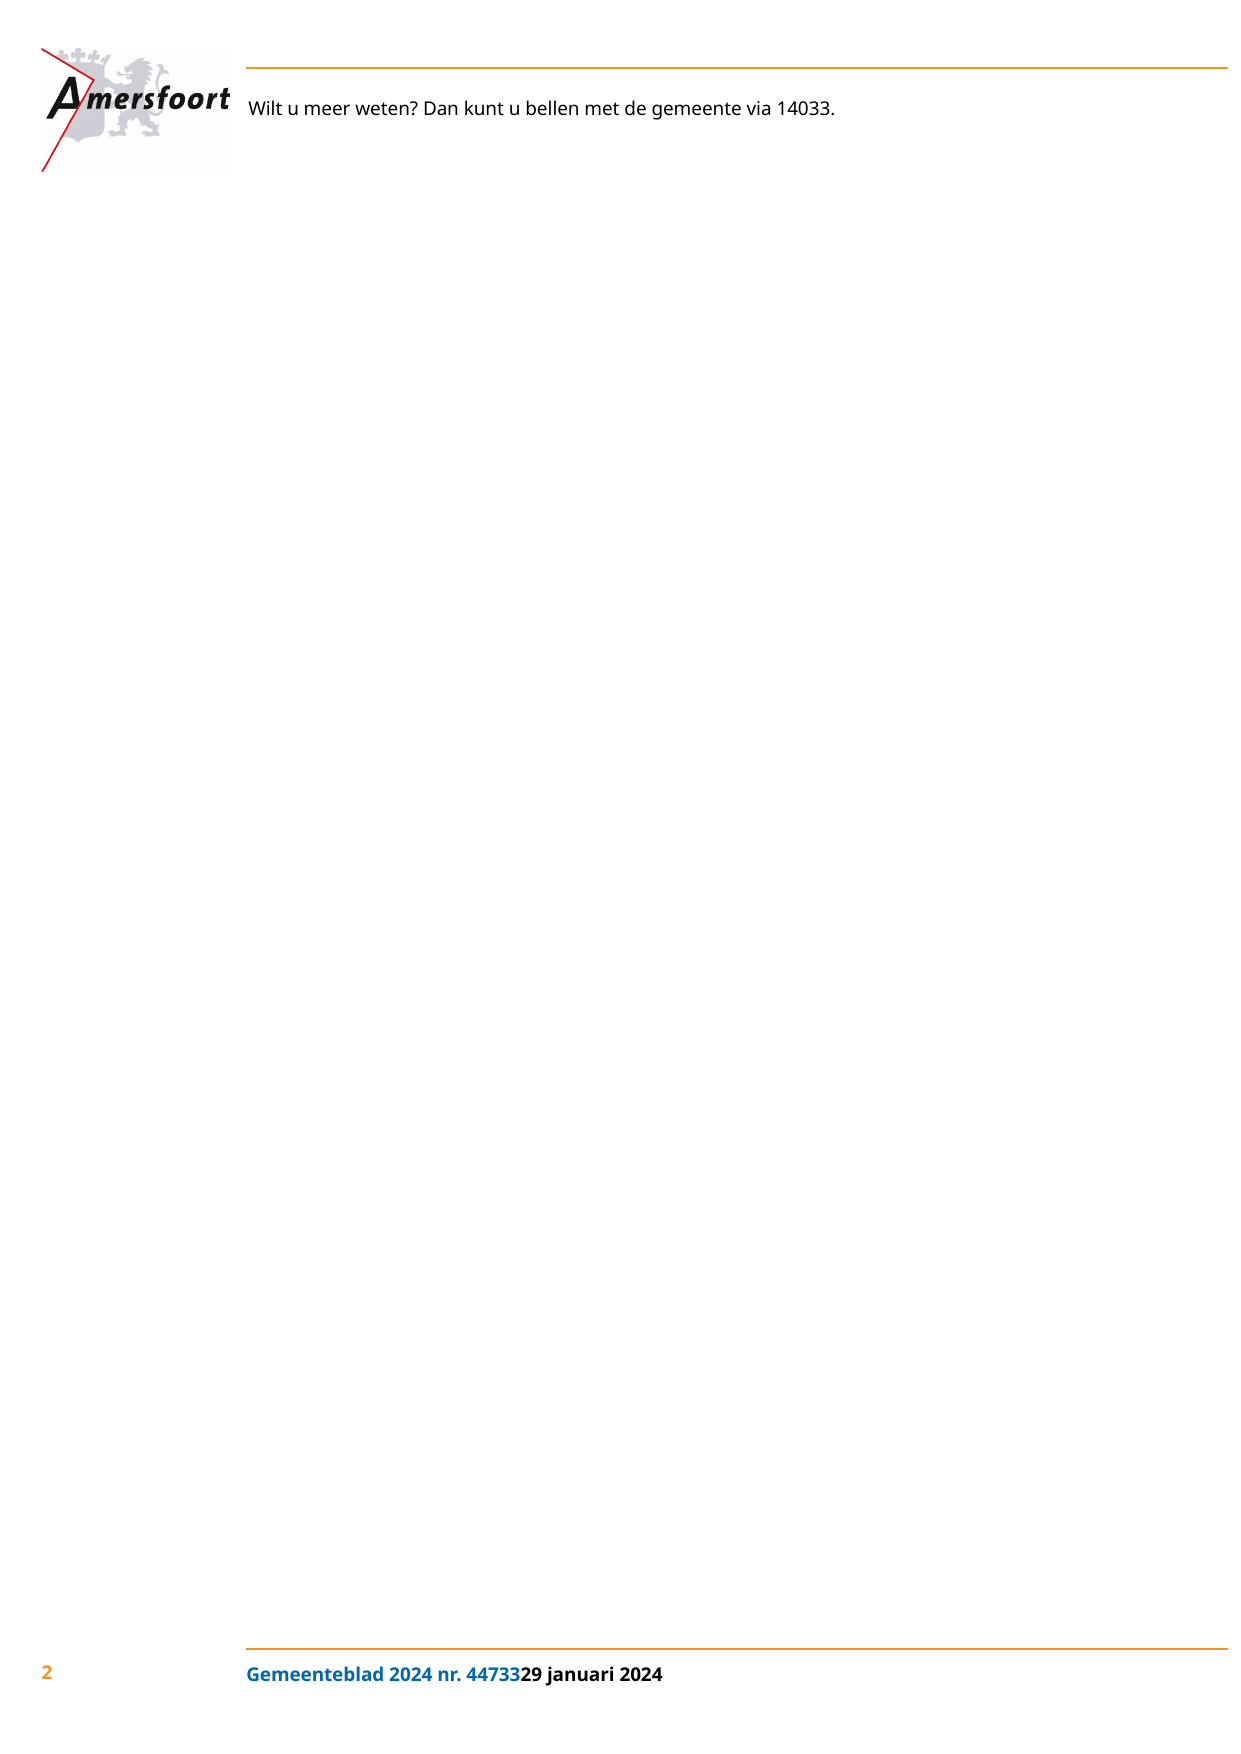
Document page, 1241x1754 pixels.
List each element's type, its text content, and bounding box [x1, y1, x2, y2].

text Wilt u meer weten? Dan kunt u bellen met de gemeente via 14033. [248, 95, 1152, 121]
picture [41, 47, 231, 172]
